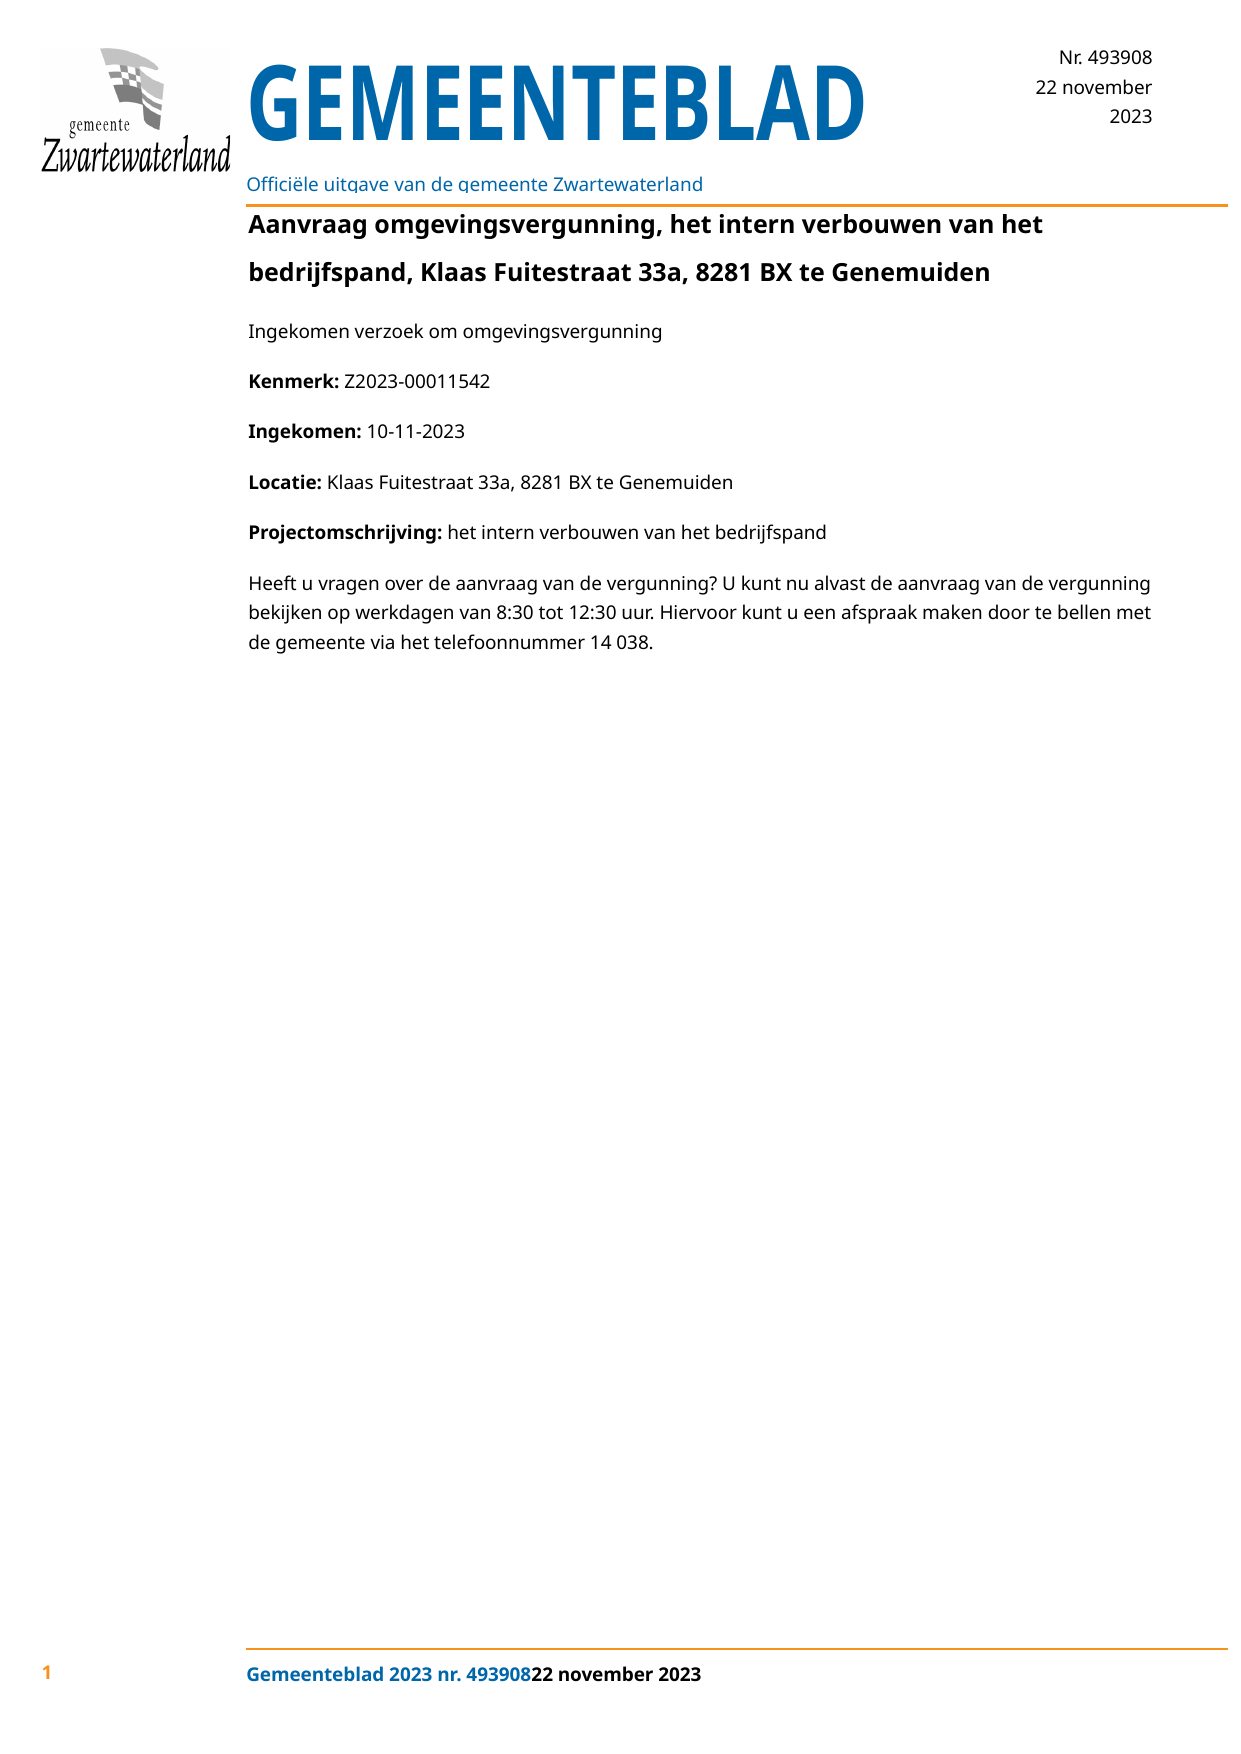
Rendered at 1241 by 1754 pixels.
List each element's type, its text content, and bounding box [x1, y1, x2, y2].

text Ingekomen: 10-11-2023 [248, 419, 1152, 444]
picture [41, 47, 231, 172]
text Ingekomen verzoek om omgevingsvergunning [248, 318, 1152, 344]
text Aanvraag omgevingsvergunning, het intern verbouwen van het bedrijfspand, Klaas Fuitestraat 33a, 8281 BX te Genemuiden [248, 207, 1152, 288]
text Locatie: Klaas Fuitestraat 33a, 8281 BX te Genemuiden [248, 469, 1152, 495]
text Kenmerk: Z2023-00011542 [248, 368, 1152, 394]
text Heeft u vragen over de aanvraag van de vergunning? U kunt nu alvast de aanvraag van de vergunning bekijken op werkdagen van 8:30 tot 12:30 uur. Hiervoor kunt u een afspraak maken door te bellen met de gemeente via het telefoonnummer 14 038. [248, 570, 1152, 655]
text Projectomschrijving: het intern verbouwen van het bedrijfspand [248, 519, 1152, 545]
